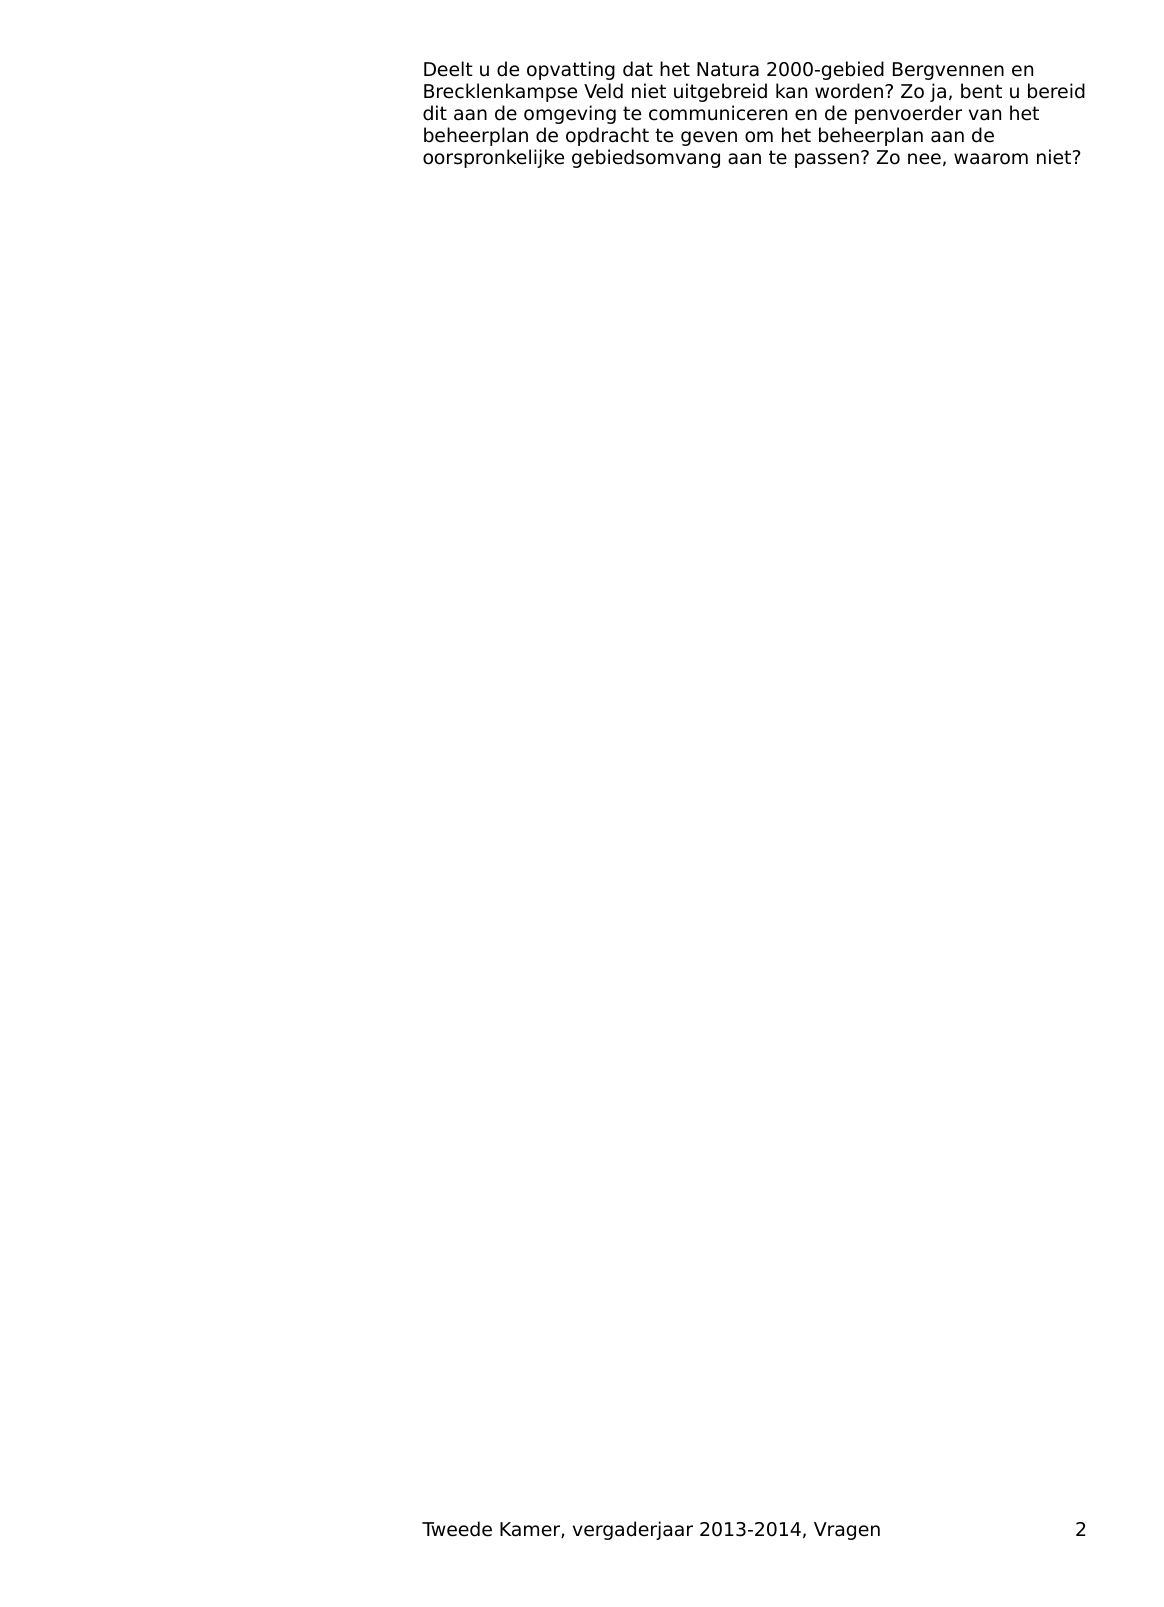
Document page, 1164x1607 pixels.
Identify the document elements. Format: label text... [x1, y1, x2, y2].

text Deelt u de opvatting dat het Natura 2000-gebied Bergvennen en Brecklenkampse Veld niet uitgebreid kan worden? Zo ja, bent u bereid dit aan de omgeving te communiceren en de penvoerder van het beheerplan de opdracht te geven om het beheerplan aan de oorspronkelijke gebiedsomvang aan te passen? Zo nee, waarom niet? [422, 59, 1087, 169]
